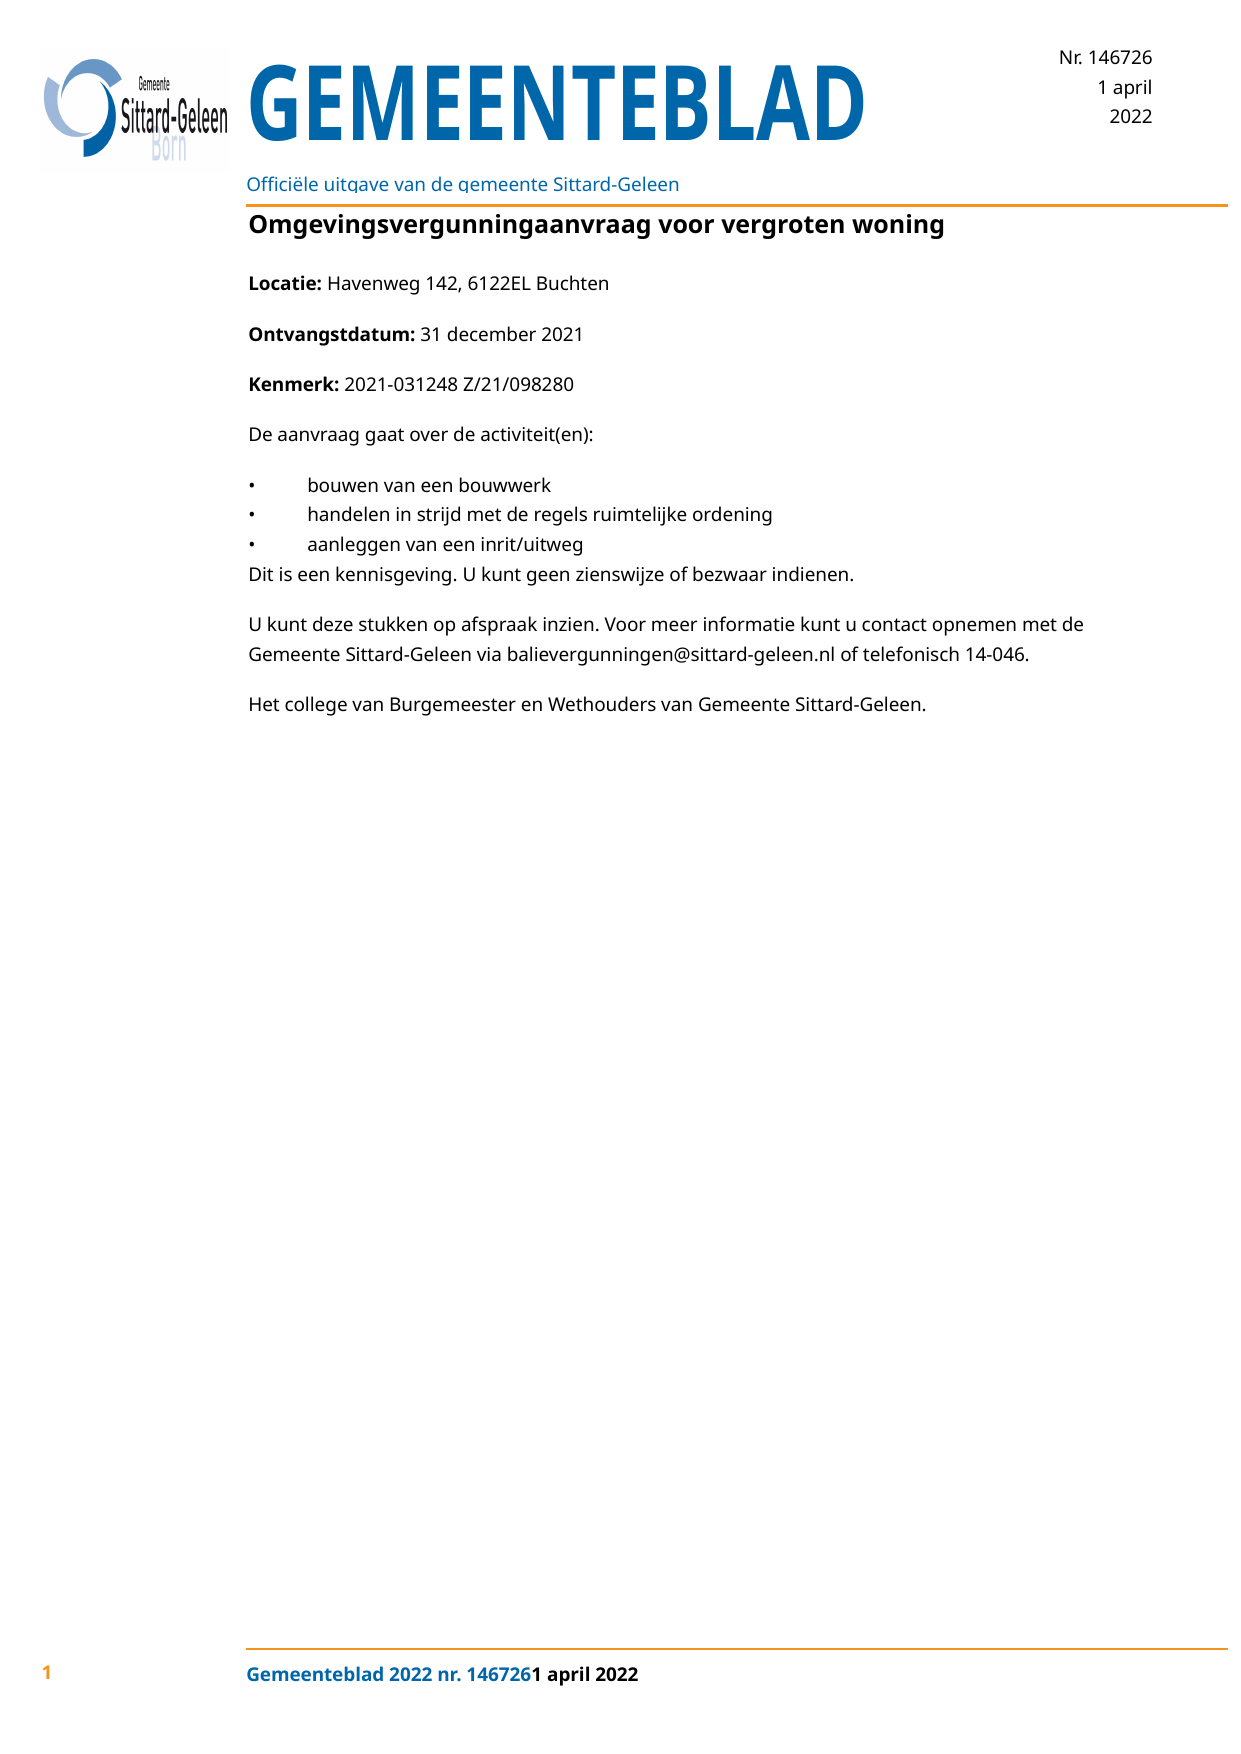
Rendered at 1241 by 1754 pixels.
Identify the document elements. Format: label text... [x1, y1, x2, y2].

text Locatie: Havenweg 142, 6122EL Buchten [248, 270, 1152, 296]
text Het college van Burgemeester en Wethouders van Gemeente Sittard-Geleen. [248, 691, 1152, 717]
text Omgevingsvergunningaanvraag voor vergroten woning [248, 207, 1152, 241]
text Kenmerk: 2021-031248 Z/21/098280 [248, 371, 1152, 397]
text Dit is een kennisgeving. U kunt geen zienswijze of bezwaar indienen. [248, 561, 1152, 586]
list bouwen van een bouwwerk [248, 472, 1152, 498]
list aanleggen van een inrit/uitweg [248, 531, 1152, 557]
list handelen in strijd met de regels ruimtelijke ordening [248, 502, 1152, 527]
text Ontvangstdatum: 31 december 2021 [248, 321, 1152, 346]
picture [41, 47, 231, 172]
text U kunt deze stukken op afspraak inzien. Voor meer informatie kunt u contact opnemen met de Gemeente Sittard-Geleen via balievergunningen@sittard-geleen.nl of telefonisch 14-046. [248, 611, 1152, 666]
text De aanvraag gaat over de activiteit(en): [248, 422, 1152, 447]
